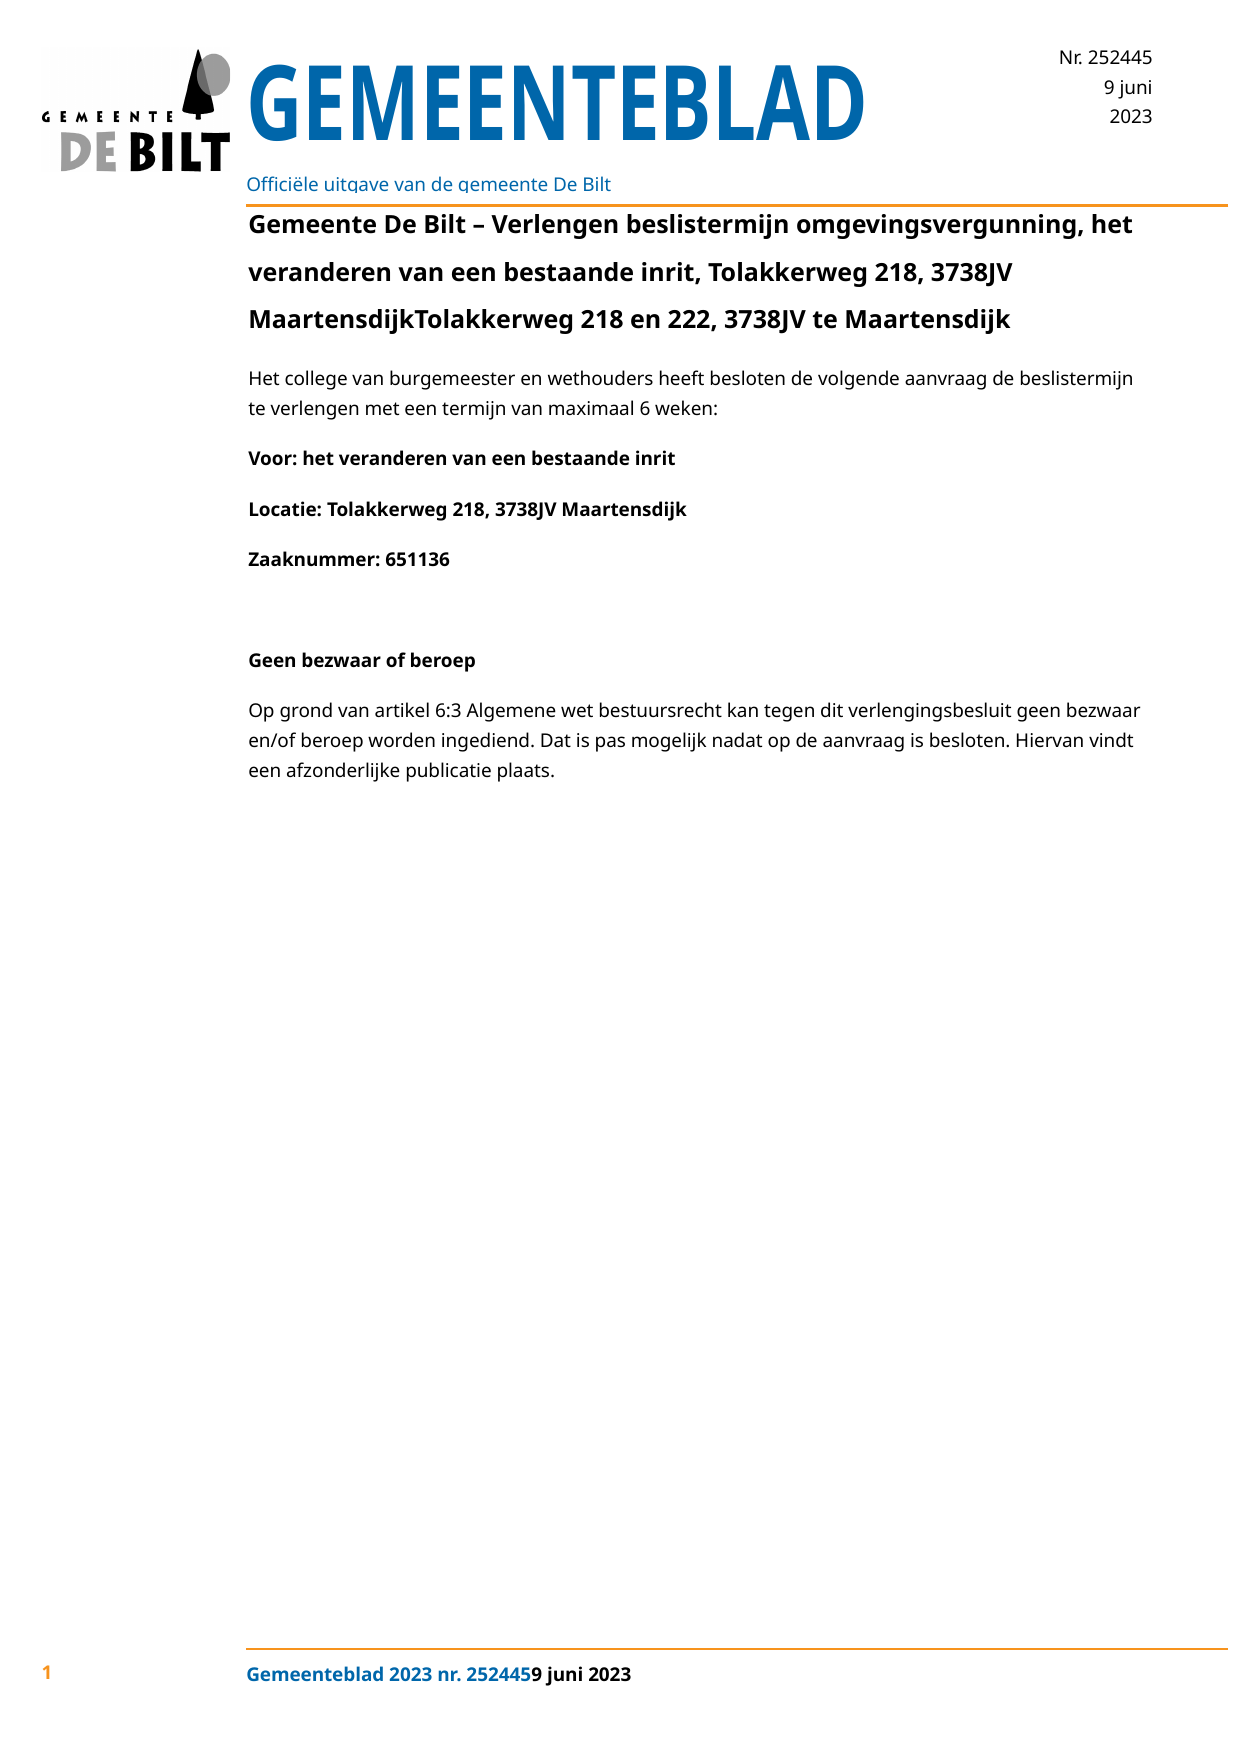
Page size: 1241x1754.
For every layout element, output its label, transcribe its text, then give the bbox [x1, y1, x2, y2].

text Geen bezwaar of beroep [248, 647, 1152, 673]
text Zaaknummer: 651136 [248, 546, 1152, 572]
text Locatie: Tolakkerweg 218, 3738JV Maartensdijk [248, 496, 1152, 522]
text Voor: het veranderen van een bestaande inrit [248, 446, 1152, 471]
text Het college van burgemeester en wethouders heeft besloten de volgende aanvraag de beslistermijn te verlengen met een termijn van maximaal 6 weken: [248, 366, 1152, 421]
text Op grond van artikel 6:3 Algemene wet bestuursrecht kan tegen dit verlengingsbesluit geen bezwaar en/of beroep worden ingediend. Dat is pas mogelijk nadat op de aanvraag is besloten. Hiervan vindt een afzonderlijke publicatie plaats. [248, 698, 1152, 782]
text Gemeente De Bilt – Verlengen beslistermijn omgevingsvergunning, het veranderen van een bestaande inrit, Tolakkerweg 218, 3738JV MaartensdijkTolakkerweg 218 en 222, 3738JV te Maartensdijk [248, 207, 1152, 336]
picture [41, 47, 231, 172]
